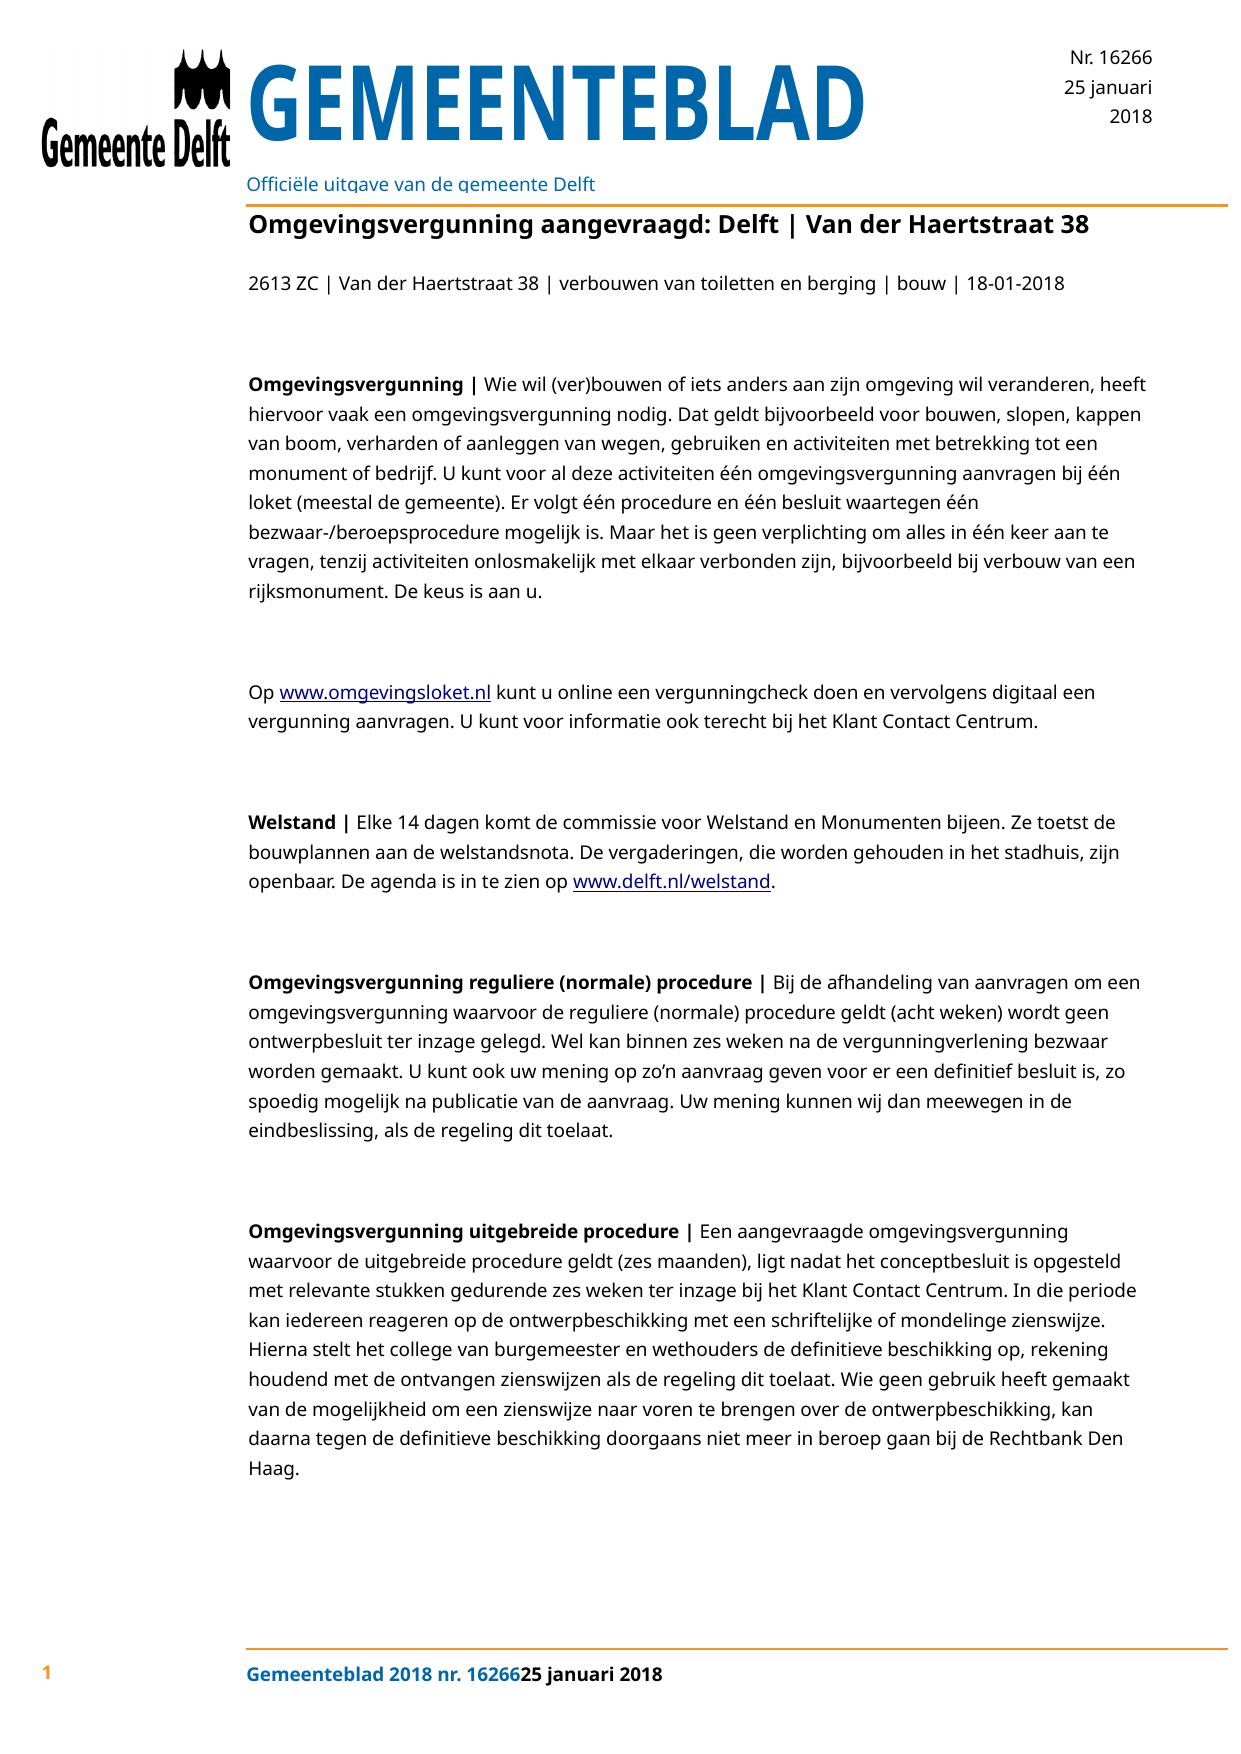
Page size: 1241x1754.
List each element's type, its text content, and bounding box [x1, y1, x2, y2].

text Omgevingsvergunning | Wie wil (ver)bouwen of iets anders aan zijn omgeving wil veranderen, heeft hiervoor vaak een omgevingsvergunning nodig. Dat geldt bijvoorbeeld voor bouwen, slopen, kappen van boom, verharden of aanleggen van wegen, gebruiken en activiteiten met betrekking tot een monument of bedrijf. U kunt voor al deze activiteiten één omgevingsvergunning aanvragen bij één loket (meestal de gemeente). Er volgt één procedure en één besluit waartegen één bezwaar-/beroepsprocedure mogelijk is. Maar het is geen verplichting om alles in één keer aan te vragen, tenzij activiteiten onlosmakelijk met elkaar verbonden zijn, bijvoorbeeld bij verbouw van een rijksmonument. De keus is aan u. [248, 371, 1152, 604]
text 2613 ZC | Van der Haertstraat 38 | verbouwen van toiletten en berging | bouw | 18-01-2018 [248, 270, 1152, 296]
picture [41, 47, 231, 172]
text Omgevingsvergunning uitgebreide procedure | Een aangevraagde omgevingsvergunning waarvoor de uitgebreide procedure geldt (zes maanden), ligt nadat het conceptbesluit is opgesteld met relevante stukken gedurende zes weken ter inzage bij het Klant Contact Centrum. In die periode kan iedereen reageren op de ontwerpbeschikking met een schriftelijke of mondelinge zienswijze. Hierna stelt het college van burgemeester en wethouders de definitieve beschikking op, rekening houdend met de ontvangen zienswijzen als de regeling dit toelaat. Wie geen gebruik heeft gemaakt van de mogelijkheid om een zienswijze naar voren te brengen over de ontwerpbeschikking, kan daarna tegen de definitieve beschikking doorgaans niet meer in beroep gaan bij de Rechtbank Den Haag. [248, 1218, 1152, 1481]
text Omgevingsvergunning reguliere (normale) procedure | Bij de afhandeling van aanvragen om een omgevingsvergunning waarvoor de reguliere (normale) procedure geldt (acht weken) wordt geen ontwerpbesluit ter inzage gelegd. Wel kan binnen zes weken na de vergunningverlening bezwaar worden gemaakt. U kunt ook uw mening op zo’n aanvraag geven voor er een definitief besluit is, zo spoedig mogelijk na publicatie van de aanvraag. Uw mening kunnen wij dan meewegen in de eindbeslissing, als de regeling dit toelaat. [248, 969, 1152, 1143]
text Omgevingsvergunning aangevraagd: Delft | Van der Haertstraat 38 [248, 207, 1152, 241]
text Welstand | Elke 14 dagen komt de commissie voor Welstand en Monumenten bijeen. Ze toetst de bouwplannen aan de welstandsnota. De vergaderingen, die worden gehouden in het stadhuis, zijn openbaar. De agenda is in te zien op www.delft.nl/welstand. [248, 809, 1152, 894]
text Op www.omgevingsloket.nl kunt u online een vergunningcheck doen en vervolgens digitaal een vergunning aanvragen. U kunt voor informatie ook terecht bij het Klant Contact Centrum. [248, 679, 1152, 734]
